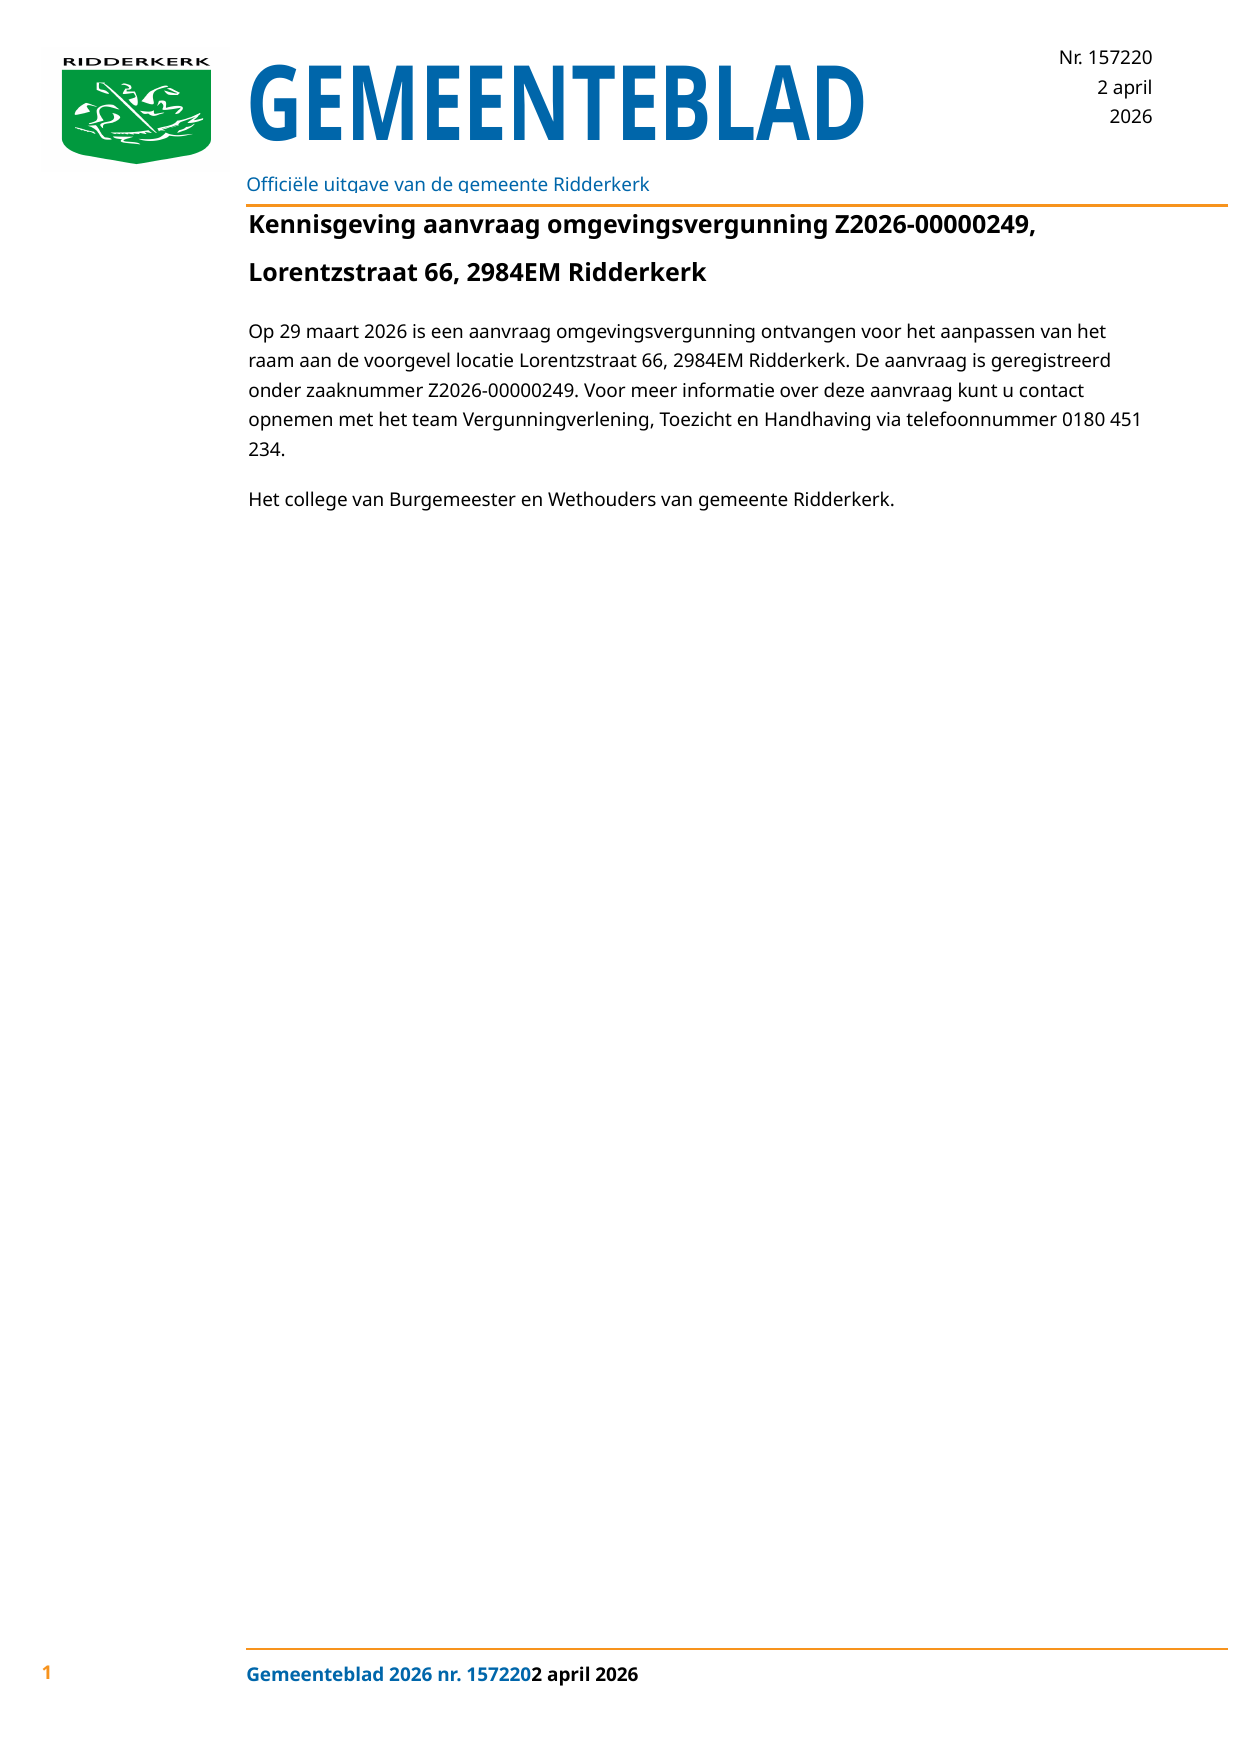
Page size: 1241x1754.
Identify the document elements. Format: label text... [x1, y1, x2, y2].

text Kennisgeving aanvraag omgevingsvergunning Z2026-00000249, Lorentzstraat 66, 2984EM Ridderkerk [248, 207, 1152, 288]
text Op 29 maart 2026 is een aanvraag omgevingsvergunning ontvangen voor het aanpassen van het raam aan de voorgevel locatie Lorentzstraat 66, 2984EM Ridderkerk. De aanvraag is geregistreerd onder zaaknummer Z2026-00000249. Voor meer informatie over deze aanvraag kunt u contact opnemen met het team Vergunningverlening, Toezicht en Handhaving via telefoonnummer 0180 451 234. [248, 318, 1152, 462]
picture [41, 47, 231, 172]
text Het college van Burgemeester en Wethouders van gemeente Ridderkerk. [248, 487, 1152, 512]
